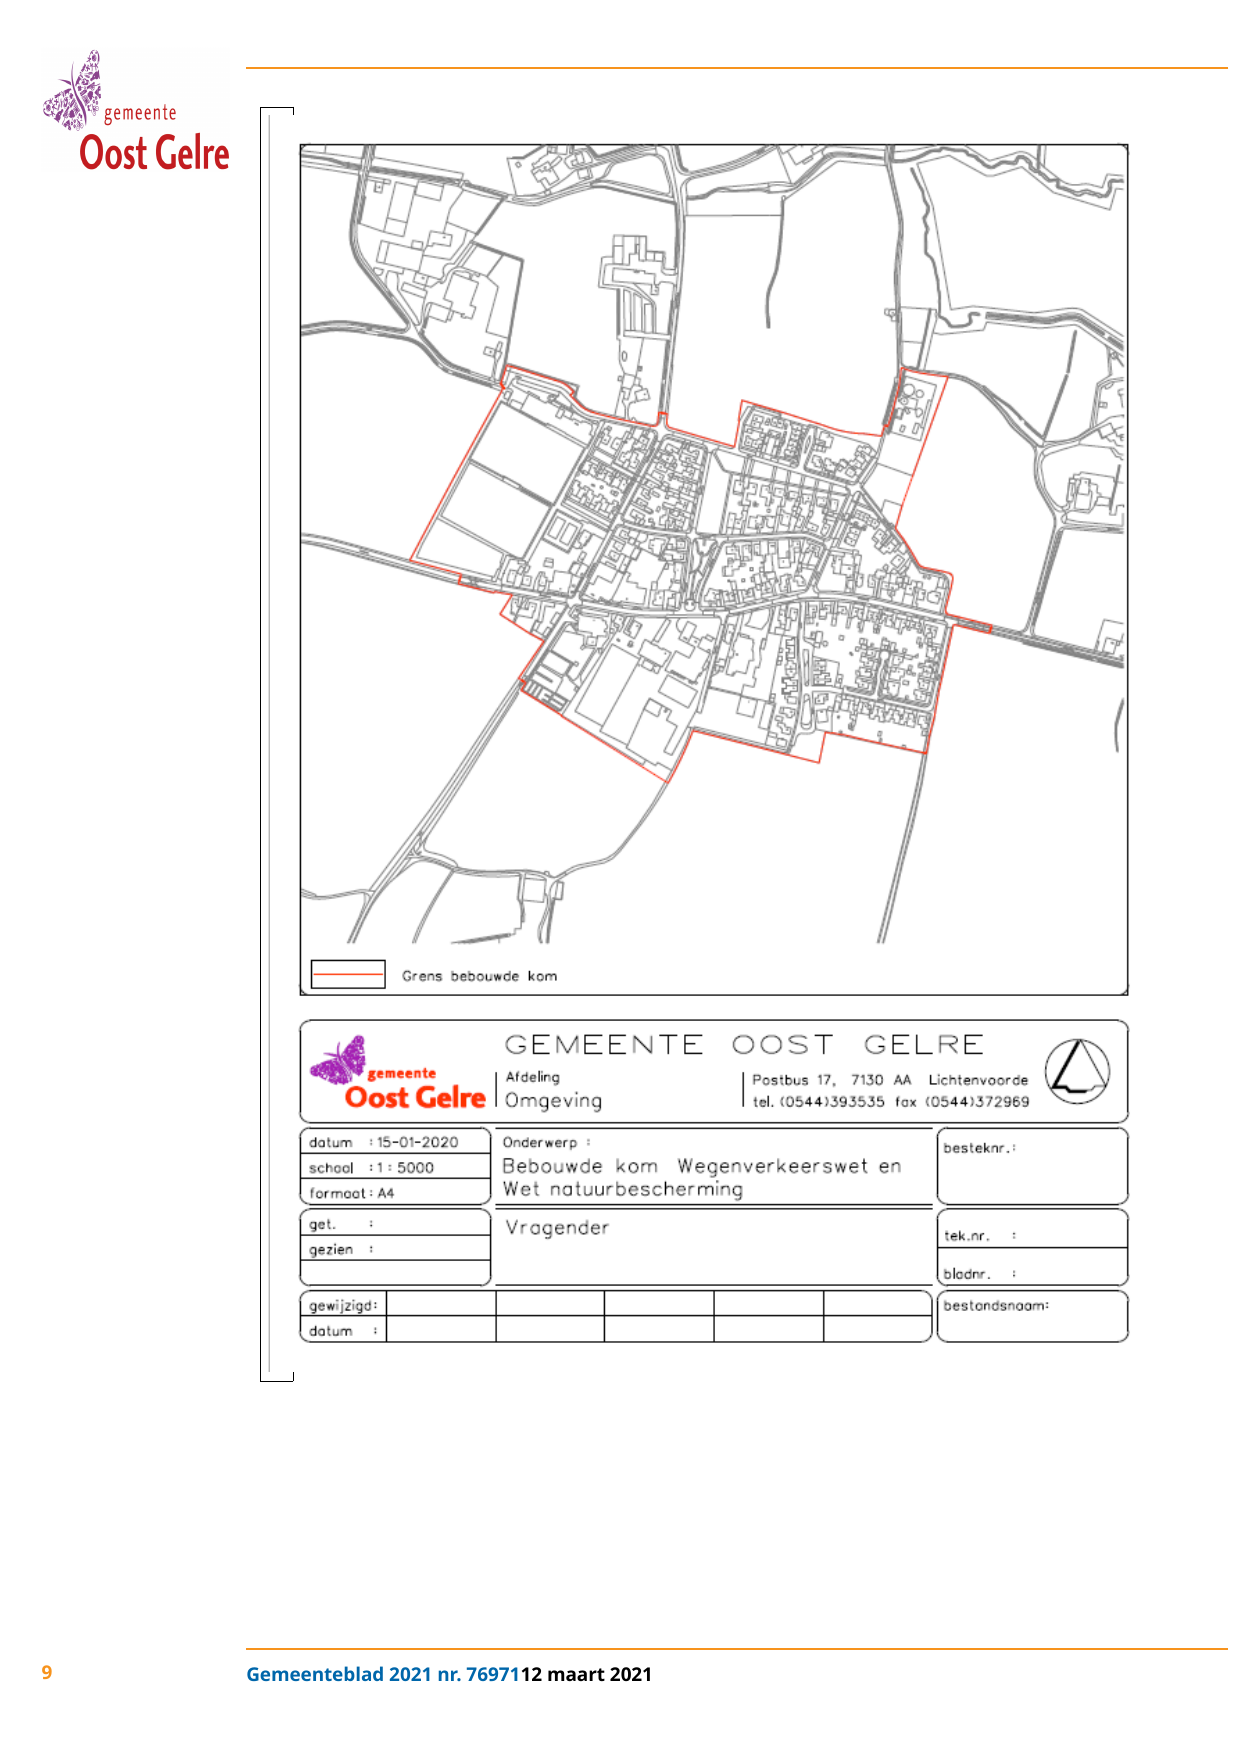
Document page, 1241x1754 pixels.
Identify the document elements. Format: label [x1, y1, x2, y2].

picture [268, 115, 1155, 1372]
picture [41, 47, 231, 172]
